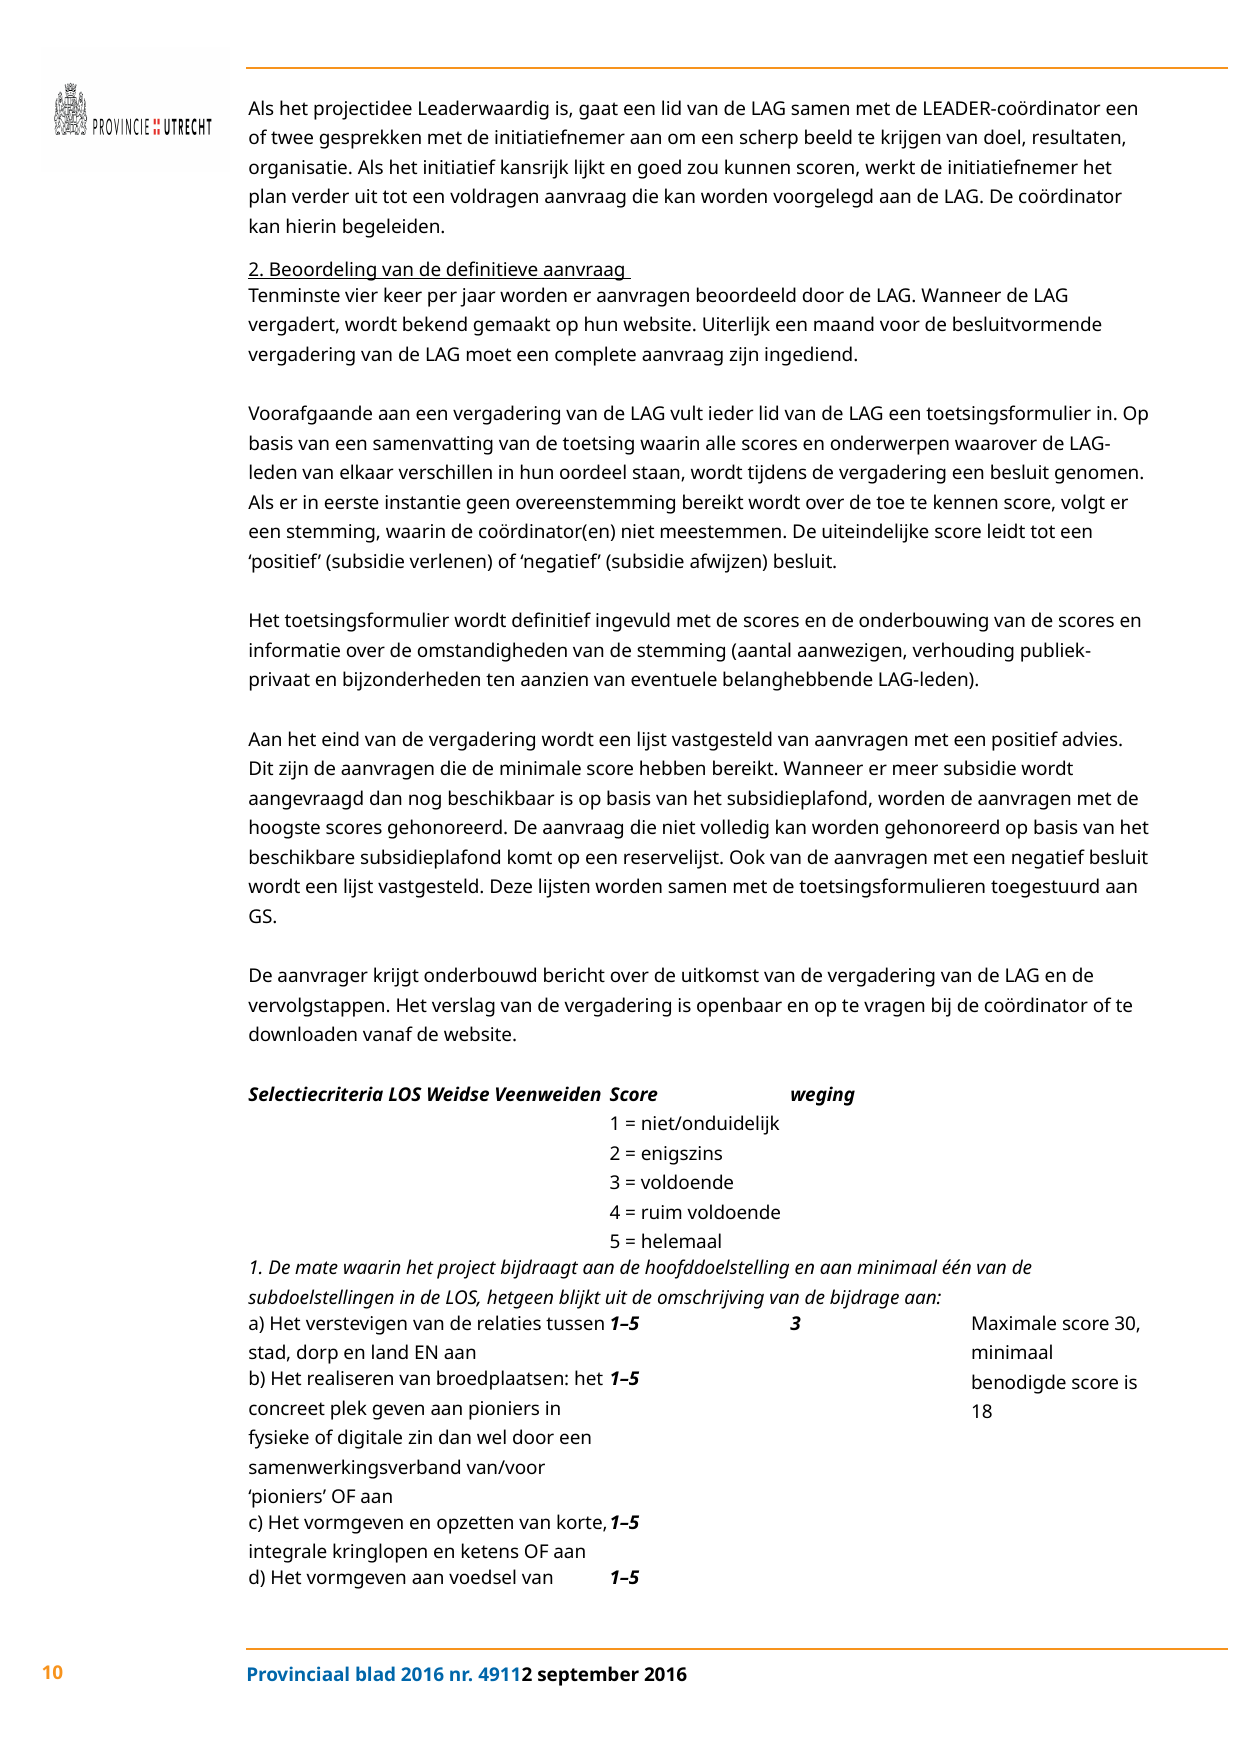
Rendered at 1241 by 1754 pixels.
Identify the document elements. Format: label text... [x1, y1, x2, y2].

table_cell 1–5 [609, 1310, 790, 1365]
table_header [971, 1081, 1152, 1254]
table_cell 1. De mate waarin het project bijdraagt aan de hoofddoelstelling en aan minimaal één van de subdoelstellingen in de LOS, hetgeen blijkt uit de omschrijving van de bijdrage aan: [248, 1255, 1152, 1310]
table_header Selectiecriteria LOS Weidse Veenweiden [248, 1081, 609, 1254]
text Voorafgaande aan een vergadering van de LAG vult ieder lid van de LAG een toetsingsformulier in. Op basis van een samenvatting van de toetsing waarin alle scores en onderwerpen waarover de LAG-leden van elkaar verschillen in hun oordeel staan, wordt tijdens de vergadering een besluit genomen. Als er in eerste instantie geen overeenstemming bereikt wordt over de toe te kennen score, volgt er een stemming, waarin de coördinator(en) niet meestemmen. De uiteindelijke score leidt tot een ‘positief’ (subsidie verlenen) of ‘negatief’ (subsidie afwijzen) besluit. [248, 400, 1152, 574]
text 2. Beoordeling van de definitieve aanvraag [248, 256, 1152, 282]
text De aanvrager krijgt onderbouwd bericht over de uitkomst van de vergadering van de LAG en de vervolgstappen. Het verslag van de vergadering is openbaar en op te vragen bij de coördinator of te downloaden vanaf de website. [248, 962, 1152, 1047]
table_cell c) Het vormgeven en opzetten van korte, integrale kringlopen en ketens OF aan [248, 1509, 609, 1564]
table_header Score 1 = niet/onduidelijk 2 = enigszins 3 = voldoende 4 = ruim voldoende 5 = helemaal [609, 1081, 790, 1254]
table_cell d) Het vormgeven aan voedsel van [248, 1565, 609, 1590]
table_cell Maximale score 30, minimaal benodigde score is 18 [971, 1310, 1152, 1590]
picture [41, 47, 231, 172]
table_cell 1–5 [609, 1565, 790, 1590]
table_cell 1–5 [609, 1509, 790, 1564]
text Aan het eind van de vergadering wordt een lijst vastgesteld van aanvragen met een positief advies. Dit zijn de aanvragen die de minimale score hebben bereikt. Wanneer er meer subsidie wordt aangevraagd dan nog beschikbaar is op basis van het subsidieplafond, worden de aanvragen met de hoogste scores gehonoreerd. De aanvraag die niet volledig kan worden gehonoreerd op basis van het beschikbare subsidieplafond komt op een reservelijst. Ook van de aanvragen met een negatief besluit wordt een lijst vastgesteld. Deze lijsten worden samen met de toetsingsformulieren toegestuurd aan GS. [248, 726, 1152, 929]
text Het toetsingsformulier wordt definitief ingevuld met de scores en de onderbouwing van de scores en informatie over de omstandigheden van de stemming (aantal aanwezigen, verhouding publiek-privaat en bijzonderheden ten aanzien van eventuele belanghebbende LAG-leden). [248, 607, 1152, 692]
table_cell a) Het verstevigen van de relaties tussen stad, dorp en land EN aan [248, 1310, 609, 1365]
table_cell 3 [790, 1310, 971, 1590]
table_header weging [790, 1081, 971, 1254]
text Als het projectidee Leaderwaardig is, gaat een lid van de LAG samen met de LEADER-coördinator een of twee gesprekken met de initiatiefnemer aan om een scherp beeld te krijgen van doel, resultaten, organisatie. Als het initiatief kansrijk lijkt en goed zou kunnen scoren, werkt de initiatiefnemer het plan verder uit tot een voldragen aanvraag die kan worden voorgelegd aan de LAG. De coördinator kan hierin begeleiden. [248, 95, 1152, 239]
table_cell b) Het realiseren van broedplaatsen: het concreet plek geven aan pioniers in fysieke of digitale zin dan wel door een samenwerkingsverband van/voor ‘pioniers’ OF aan [248, 1365, 609, 1509]
table_cell 1–5 [609, 1365, 790, 1509]
text Tenminste vier keer per jaar worden er aanvragen beoordeeld door de LAG. Wanneer de LAG vergadert, wordt bekend gemaakt op hun website. Uiterlijk een maand voor de besluitvormende vergadering van de LAG moet een complete aanvraag zijn ingediend. [248, 282, 1152, 367]
